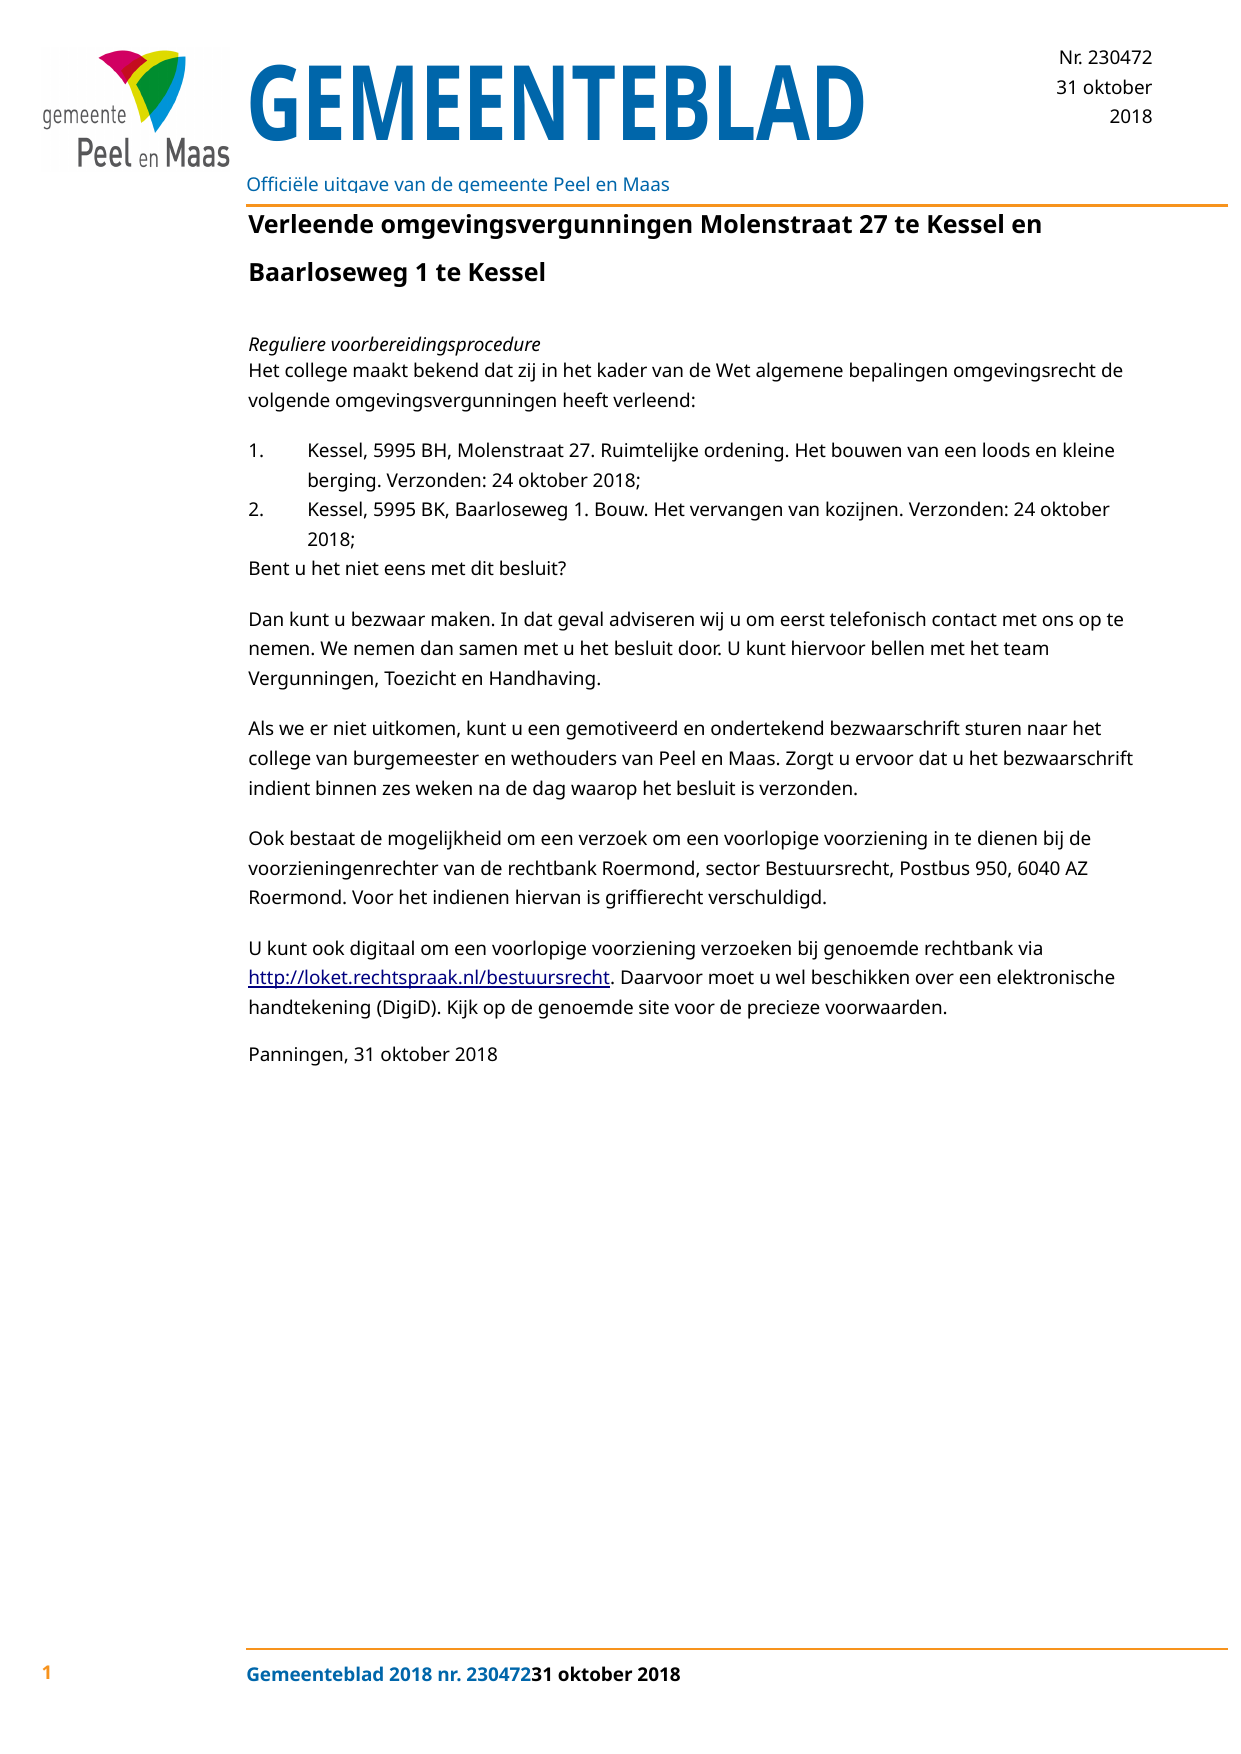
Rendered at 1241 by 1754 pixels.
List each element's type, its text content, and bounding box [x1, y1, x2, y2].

text Als we er niet uitkomen, kunt u een gemotiveerd en ondertekend bezwaarschrift sturen naar het college van burgemeester en wethouders van Peel en Maas. Zorgt u ervoor dat u het bezwaarschrift indient binnen zes weken na de dag waarop het besluit is verzonden. [248, 716, 1152, 800]
text Verleende omgevingsvergunningen Molenstraat 27 te Kessel en Baarloseweg 1 te Kessel [248, 207, 1152, 288]
text Ook bestaat de mogelijkheid om een verzoek om een voorlopige voorziening in te dienen bij de voorzieningenrechter van de rechtbank Roermond, sector Bestuursrecht, Postbus 950, 6040 AZ Roermond. Voor het indienen hiervan is griffierecht verschuldigd. [248, 825, 1152, 910]
list Kessel, 5995 BH, Molenstraat 27. Ruimtelijke ordening. Het bouwen van een loods en kleine berging. Verzonden: 24 oktober 2018; [248, 437, 1152, 492]
text Bent u het niet eens met dit besluit? [248, 556, 1152, 581]
text Panningen, 31 oktober 2018 [248, 1042, 1152, 1067]
text U kunt ook digitaal om een voorlopige voorziening verzoeken bij genoemde rechtbank via http://loket.rechtspraak.nl/bestuursrecht. Daarvoor moet u wel beschikken over een elektronische handtekening (DigiD). Kijk op de genoemde site voor de precieze voorwaarden. [248, 935, 1152, 1019]
text Reguliere voorbereidingsprocedure [248, 331, 1152, 357]
text Het college maakt bekend dat zij in het kader van de Wet algemene bepalingen omgevingsrecht de volgende omgevingsvergunningen heeft verleend: [248, 357, 1152, 412]
picture [41, 47, 231, 172]
text Dan kunt u bezwaar maken. In dat geval adviseren wij u om eerst telefonisch contact met ons op te nemen. We nemen dan samen met u het besluit door. U kunt hiervoor bellen met het team Vergunningen, Toezicht en Handhaving. [248, 606, 1152, 691]
list Kessel, 5995 BK, Baarloseweg 1. Bouw. Het vervangen van kozijnen. Verzonden: 24 oktober 2018; [248, 496, 1152, 552]
